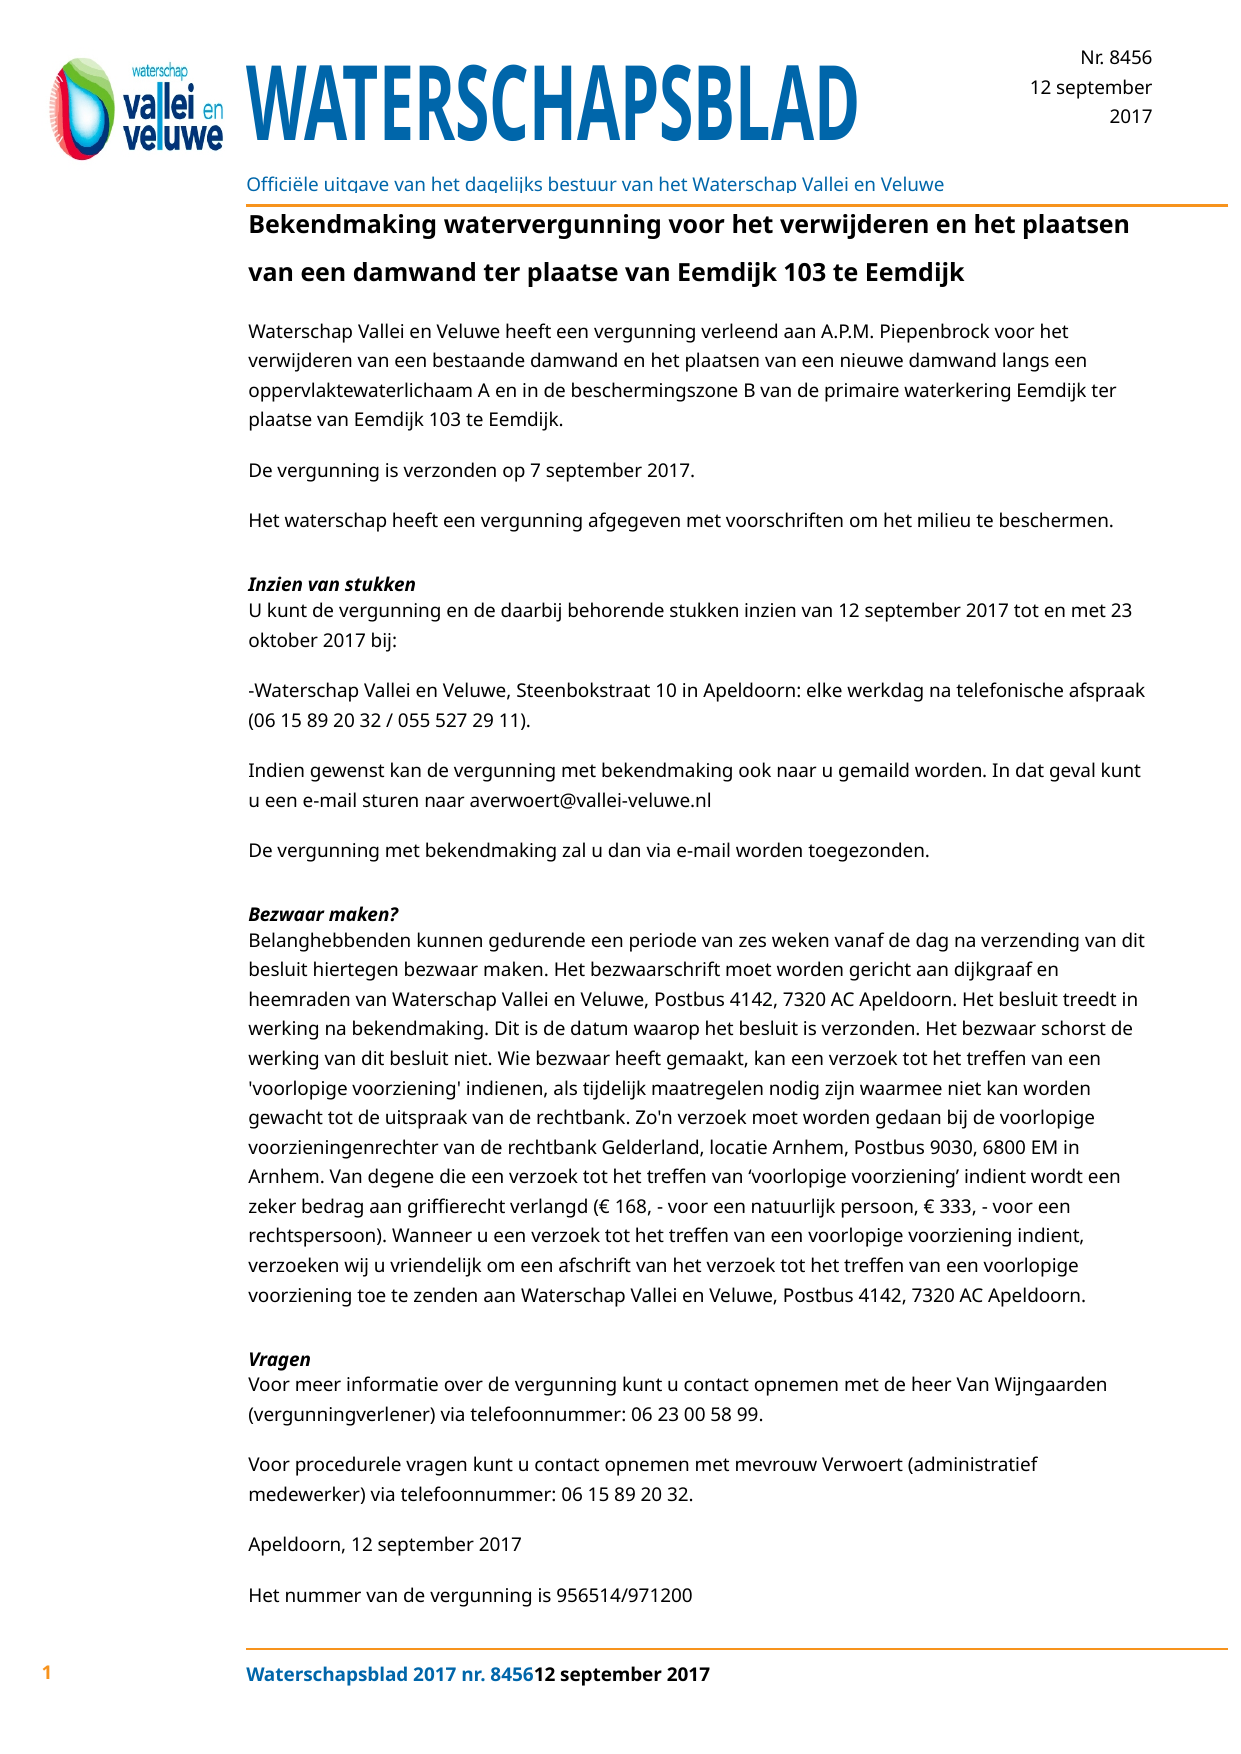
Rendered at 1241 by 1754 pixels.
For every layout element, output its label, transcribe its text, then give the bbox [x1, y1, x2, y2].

text De vergunning met bekendmaking zal u dan via e-mail worden toegezonden. [248, 837, 1152, 863]
text Vragen [248, 1346, 1152, 1372]
text Voor meer informatie over de vergunning kunt u contact opnemen met de heer Van Wijngaarden (vergunningverlener) via telefoonnummer: 06 23 00 58 99. [248, 1372, 1152, 1427]
picture [41, 47, 231, 172]
text Indien gewenst kan de vergunning met bekendmaking ook naar u gemaild worden. In dat geval kunt u een e-mail sturen naar averwoert@vallei-veluwe.nl [248, 757, 1152, 812]
text De vergunning is verzonden op 7 september 2017. [248, 457, 1152, 483]
text U kunt de vergunning en de daarbij behorende stukken inzien van 12 september 2017 tot en met 23 oktober 2017 bij: [248, 597, 1152, 652]
text Inzien van stukken [248, 571, 1152, 597]
text Het waterschap heeft een vergunning afgegeven met voorschriften om het milieu te beschermen. [248, 507, 1152, 533]
text Het nummer van de vergunning is 956514/971200 [248, 1582, 1152, 1608]
text Waterschap Vallei en Veluwe heeft een vergunning verleend aan A.P.M. Piepenbrock voor het verwijderen van een bestaande damwand en het plaatsen van een nieuwe damwand langs een oppervlaktewaterlichaam A en in de beschermingszone B van de primaire waterkering Eemdijk ter plaatse van Eemdijk 103 te Eemdijk. [248, 318, 1152, 432]
text Bezwaar maken? [248, 901, 1152, 927]
text Bekendmaking watervergunning voor het verwijderen en het plaatsen van een damwand ter plaatse van Eemdijk 103 te Eemdijk [248, 207, 1152, 288]
text Belanghebbenden kunnen gedurende een periode van zes weken vanaf de dag na verzending van dit besluit hiertegen bezwaar maken. Het bezwaarschrift moet worden gericht aan dijkgraaf en heemraden van Waterschap Vallei en Veluwe, Postbus 4142, 7320 AC Apeldoorn. Het besluit treedt in werking na bekendmaking. Dit is de datum waarop het besluit is verzonden. Het bezwaar schorst de werking van dit besluit niet. Wie bezwaar heeft gemaakt, kan een verzoek tot het treffen van een 'voorlopige voorziening' indienen, als tijdelijk maatregelen nodig zijn waarmee niet kan worden gewacht tot de uitspraak van de rechtbank. Zo'n verzoek moet worden gedaan bij de voorlopige voorzieningenrechter van de rechtbank Gelderland, locatie Arnhem, Postbus 9030, 6800 EM in Arnhem. Van degene die een verzoek tot het treffen van ‘voorlopige voorziening’ indient wordt een zeker bedrag aan griffierecht verlangd (€ 168, - voor een natuurlijk persoon, € 333, - voor een rechtspersoon). Wanneer u een verzoek tot het treffen van een voorlopige voorziening indient, verzoeken wij u vriendelijk om een afschrift van het verzoek tot het treffen van een voorlopige voorziening toe te zenden aan Waterschap Vallei en Veluwe, Postbus 4142, 7320 AC Apeldoorn. [248, 927, 1152, 1308]
text Apeldoorn, 12 september 2017 [248, 1532, 1152, 1557]
text Voor procedurele vragen kunt u contact opnemen met mevrouw Verwoert (administratief medewerker) via telefoonnummer: 06 15 89 20 32. [248, 1452, 1152, 1507]
text -Waterschap Vallei en Veluwe, Steenbokstraat 10 in Apeldoorn: elke werkdag na telefonische afspraak (06 15 89 20 32 / 055 527 29 11). [248, 677, 1152, 732]
